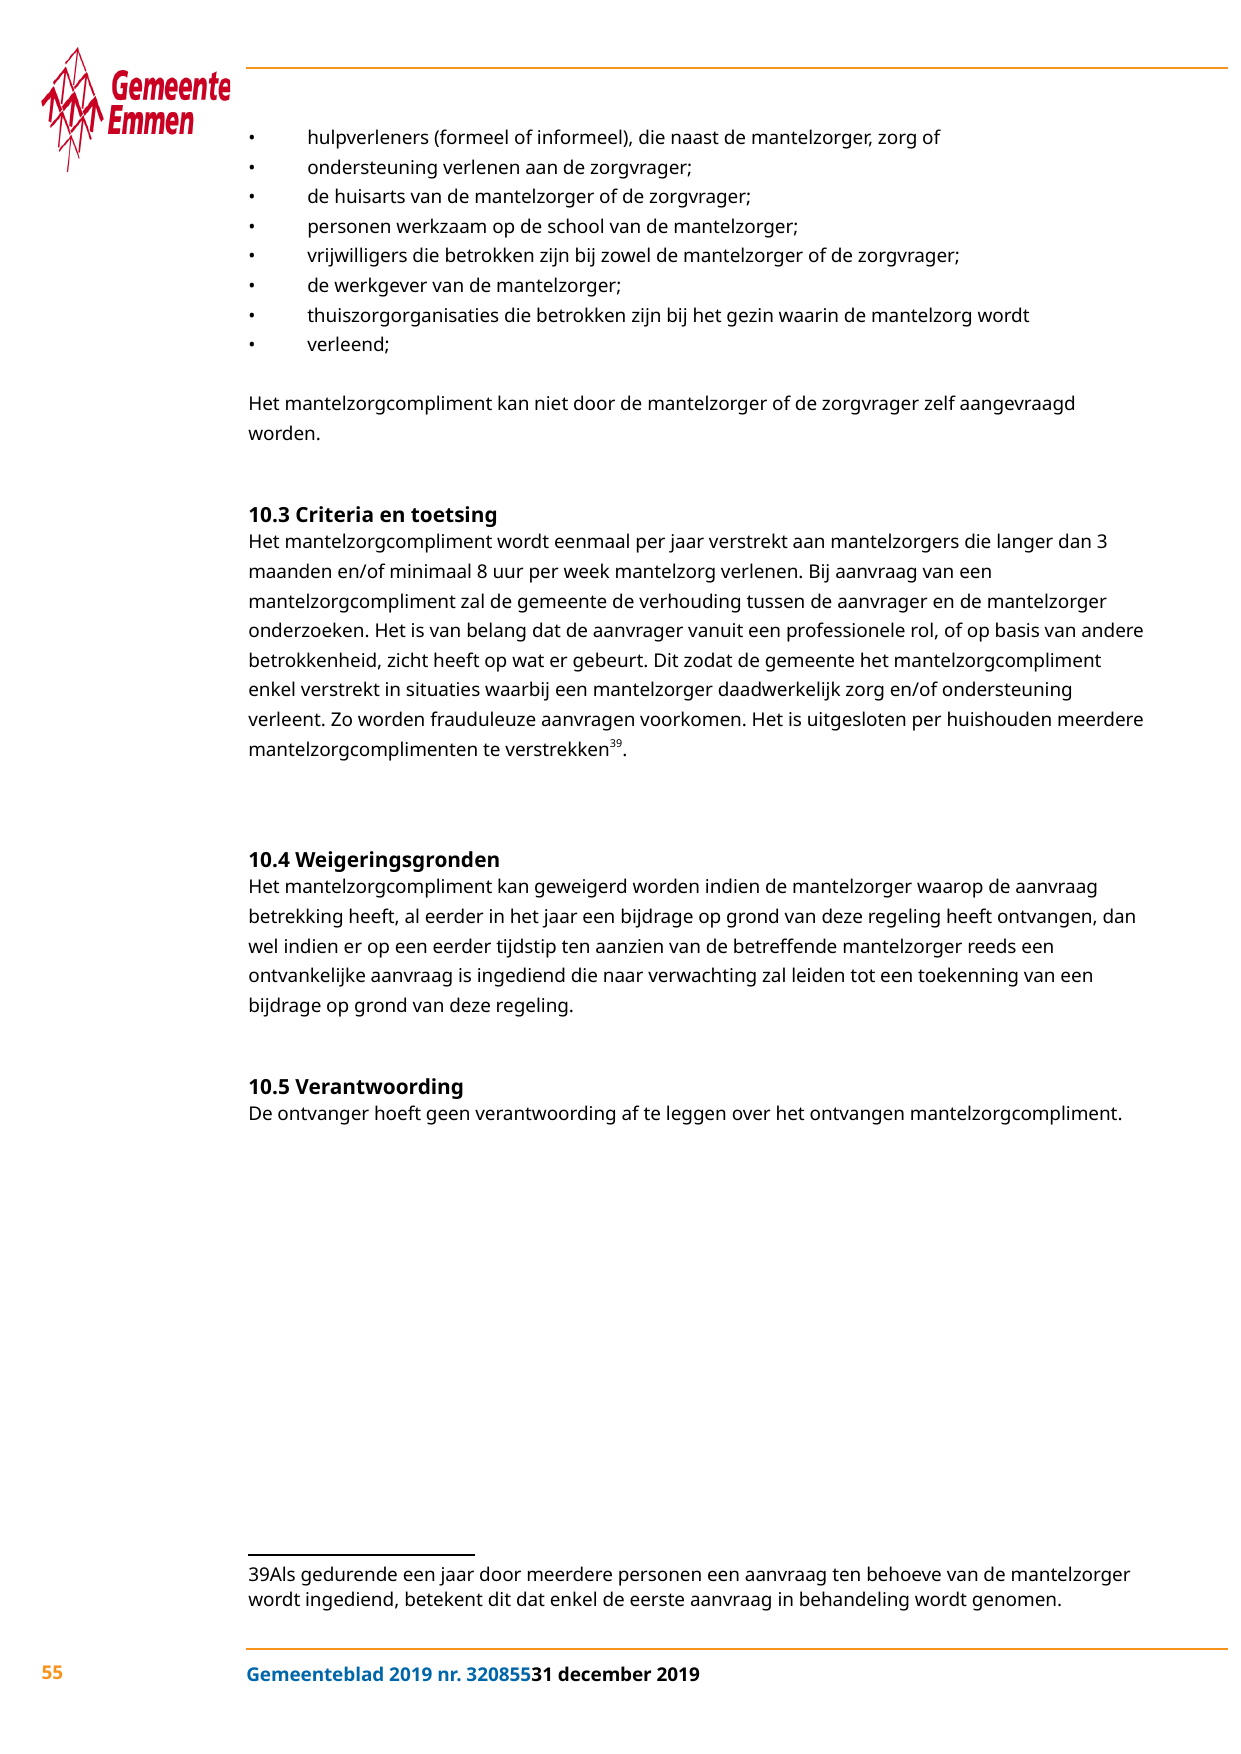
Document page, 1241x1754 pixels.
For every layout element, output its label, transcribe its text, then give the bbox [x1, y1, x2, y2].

text Het mantelzorgcompliment kan niet door de mantelzorger of de zorgvrager zelf aangevraagd worden. [248, 391, 1152, 446]
picture [41, 47, 231, 172]
list vrijwilligers die betrokken zijn bij zowel de mantelzorger of de zorgvrager; [248, 243, 1152, 268]
list personen werkzaam op de school van de mantelzorger; [248, 213, 1152, 239]
list thuiszorgorganisaties die betrokken zijn bij het gezin waarin de mantelzorg wordt [248, 302, 1152, 328]
text 10.5 Verantwoording [248, 1072, 1152, 1101]
text Het mantelzorgcompliment wordt eenmaal per jaar verstrekt aan mantelzorgers die langer dan 3 maanden en/of minimaal 8 uur per week mantelzorg verlenen. Bij aanvraag van een mantelzorgcompliment zal de gemeente de verhouding tussen de aanvrager en de mantelzorger onderzoeken. Het is van belang dat de aanvrager vanuit een professionele rol, of op basis van andere betrokkenheid, zicht heeft op wat er gebeurt. Dit zodat de gemeente het mantelzorgcompliment enkel verstrekt in situaties waarbij een mantelzorger daadwerkelijk zorg en/of ondersteuning verleent. Zo worden frauduleuze aanvragen voorkomen. Het is uitgesloten per huishouden meerdere mantelzorgcomplimenten te verstrekken. [248, 529, 1152, 761]
text 10.3 Criteria en toetsing [248, 500, 1152, 529]
list de werkgever van de mantelzorger; [248, 272, 1152, 298]
text Het mantelzorgcompliment kan geweigerd worden indien de mantelzorger waarop de aanvraag betrekking heeft, al eerder in het jaar een bijdrage op grond van deze regeling heeft ontvangen, dan wel indien er op een eerder tijdstip ten aanzien van de betreffende mantelzorger reeds een ontvankelijke aanvraag is ingediend die naar verwachting zal leiden tot een toekenning van een bijdrage op grond van deze regeling. [248, 874, 1152, 1018]
list hulpverleners (formeel of informeel), die naast de mantelzorger, zorg of [248, 124, 1152, 150]
text 10.4 Weigeringsgronden [248, 845, 1152, 874]
list de huisarts van de mantelzorger of de zorgvrager; [248, 183, 1152, 209]
text De ontvanger hoeft geen verantwoording af te leggen over het ontvangen mantelzorgcompliment. [248, 1101, 1152, 1126]
list ondersteuning verlenen aan de zorgvrager; [248, 154, 1152, 180]
text Als gedurende een jaar door meerdere personen een aanvraag ten behoeve van de mantelzorger wordt ingediend, betekent dit dat enkel de eerste aanvraag in behandeling wordt genomen. [248, 1561, 1152, 1612]
list verleend; [248, 331, 1152, 357]
